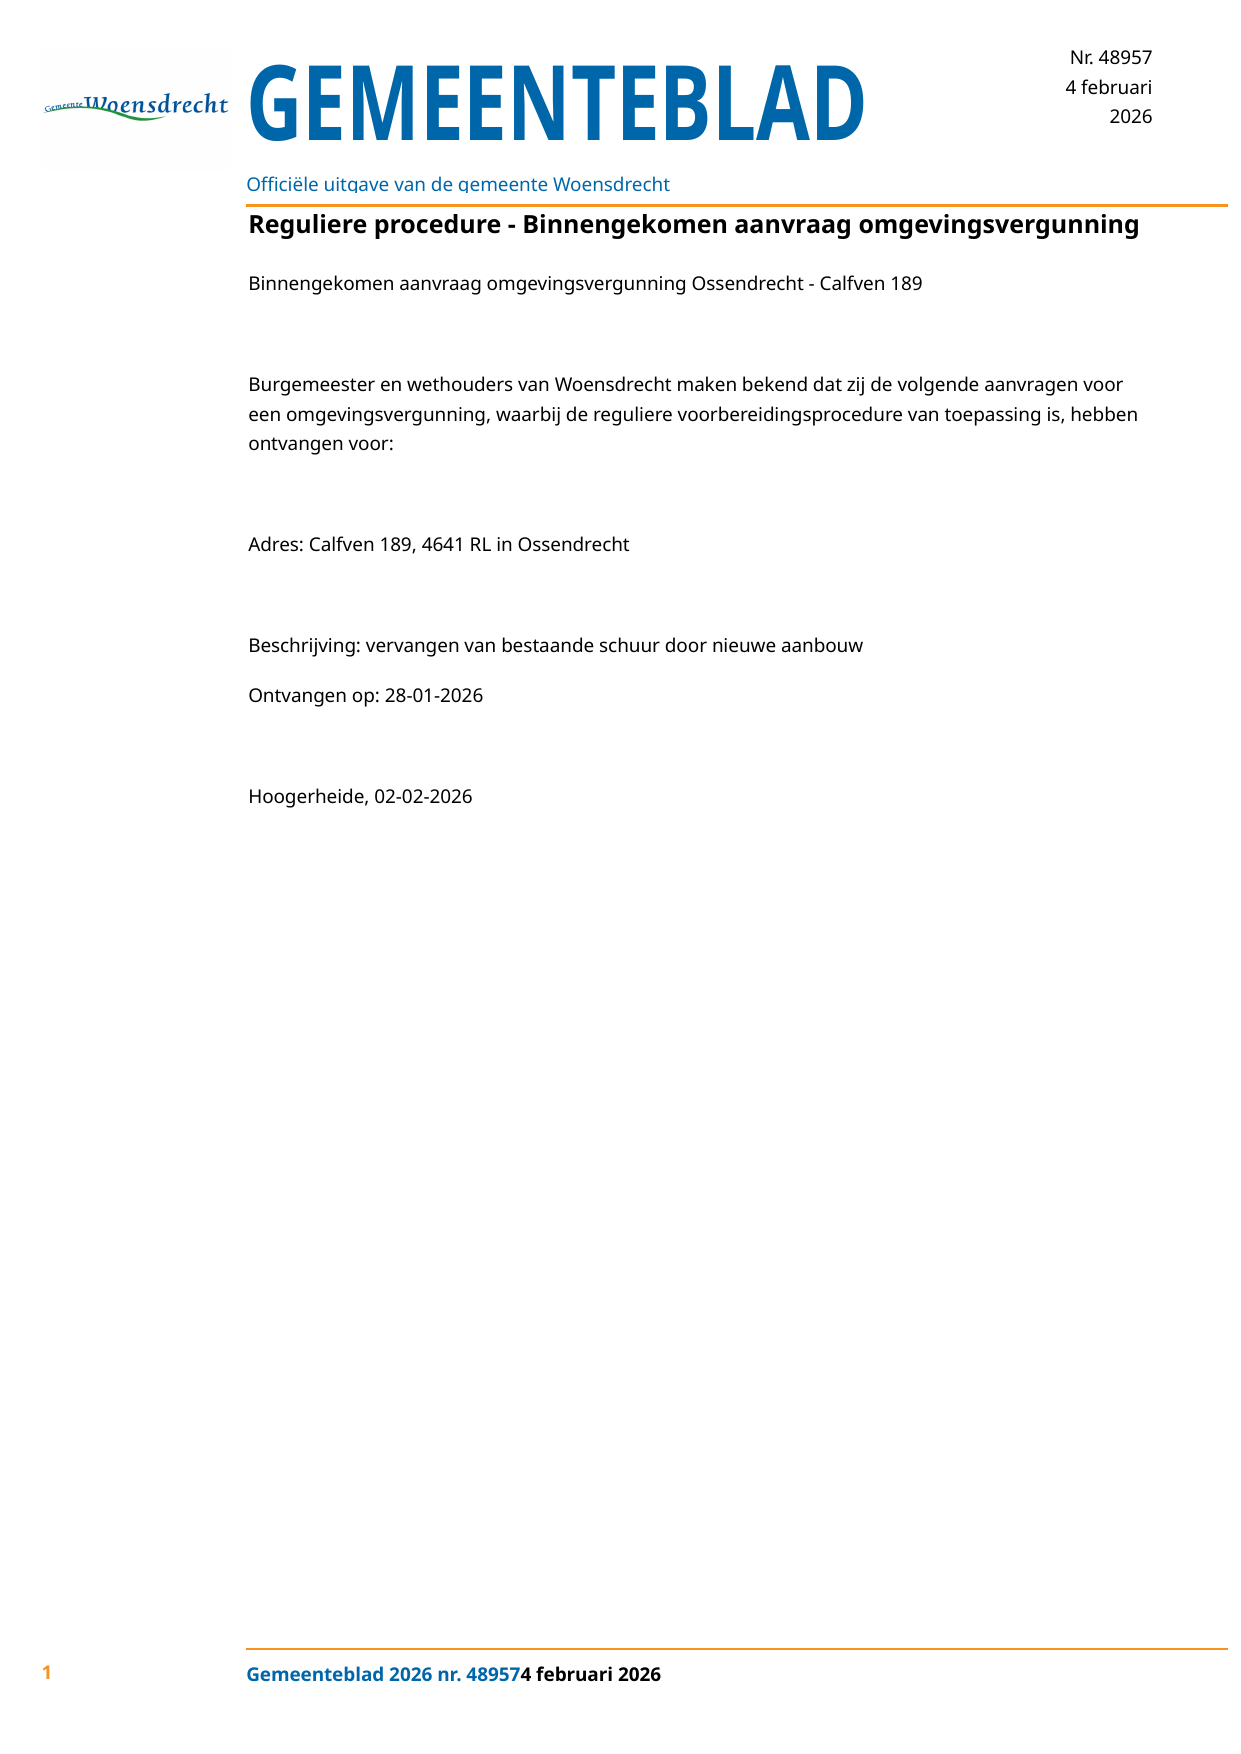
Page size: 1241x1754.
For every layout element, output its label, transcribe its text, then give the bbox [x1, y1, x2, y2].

text Adres: Calfven 189, 4641 RL in Ossendrecht [248, 531, 1152, 557]
text Burgemeester en wethouders van Woensdrecht maken bekend dat zij de volgende aanvragen voor een omgevingsvergunning, waarbij de reguliere voorbereidingsprocedure van toepassing is, hebben ontvangen voor: [248, 371, 1152, 456]
text Beschrijving: vervangen van bestaande schuur door nieuwe aanbouw [248, 632, 1152, 658]
text Ontvangen op: 28-01-2026 [248, 682, 1152, 708]
text Reguliere procedure - Binnengekomen aanvraag omgevingsvergunning [248, 207, 1152, 241]
text Binnengekomen aanvraag omgevingsvergunning Ossendrecht - Calfven 189 [248, 270, 1152, 296]
picture [41, 47, 231, 172]
text Hoogerheide, 02-02-2026 [248, 783, 1152, 809]
